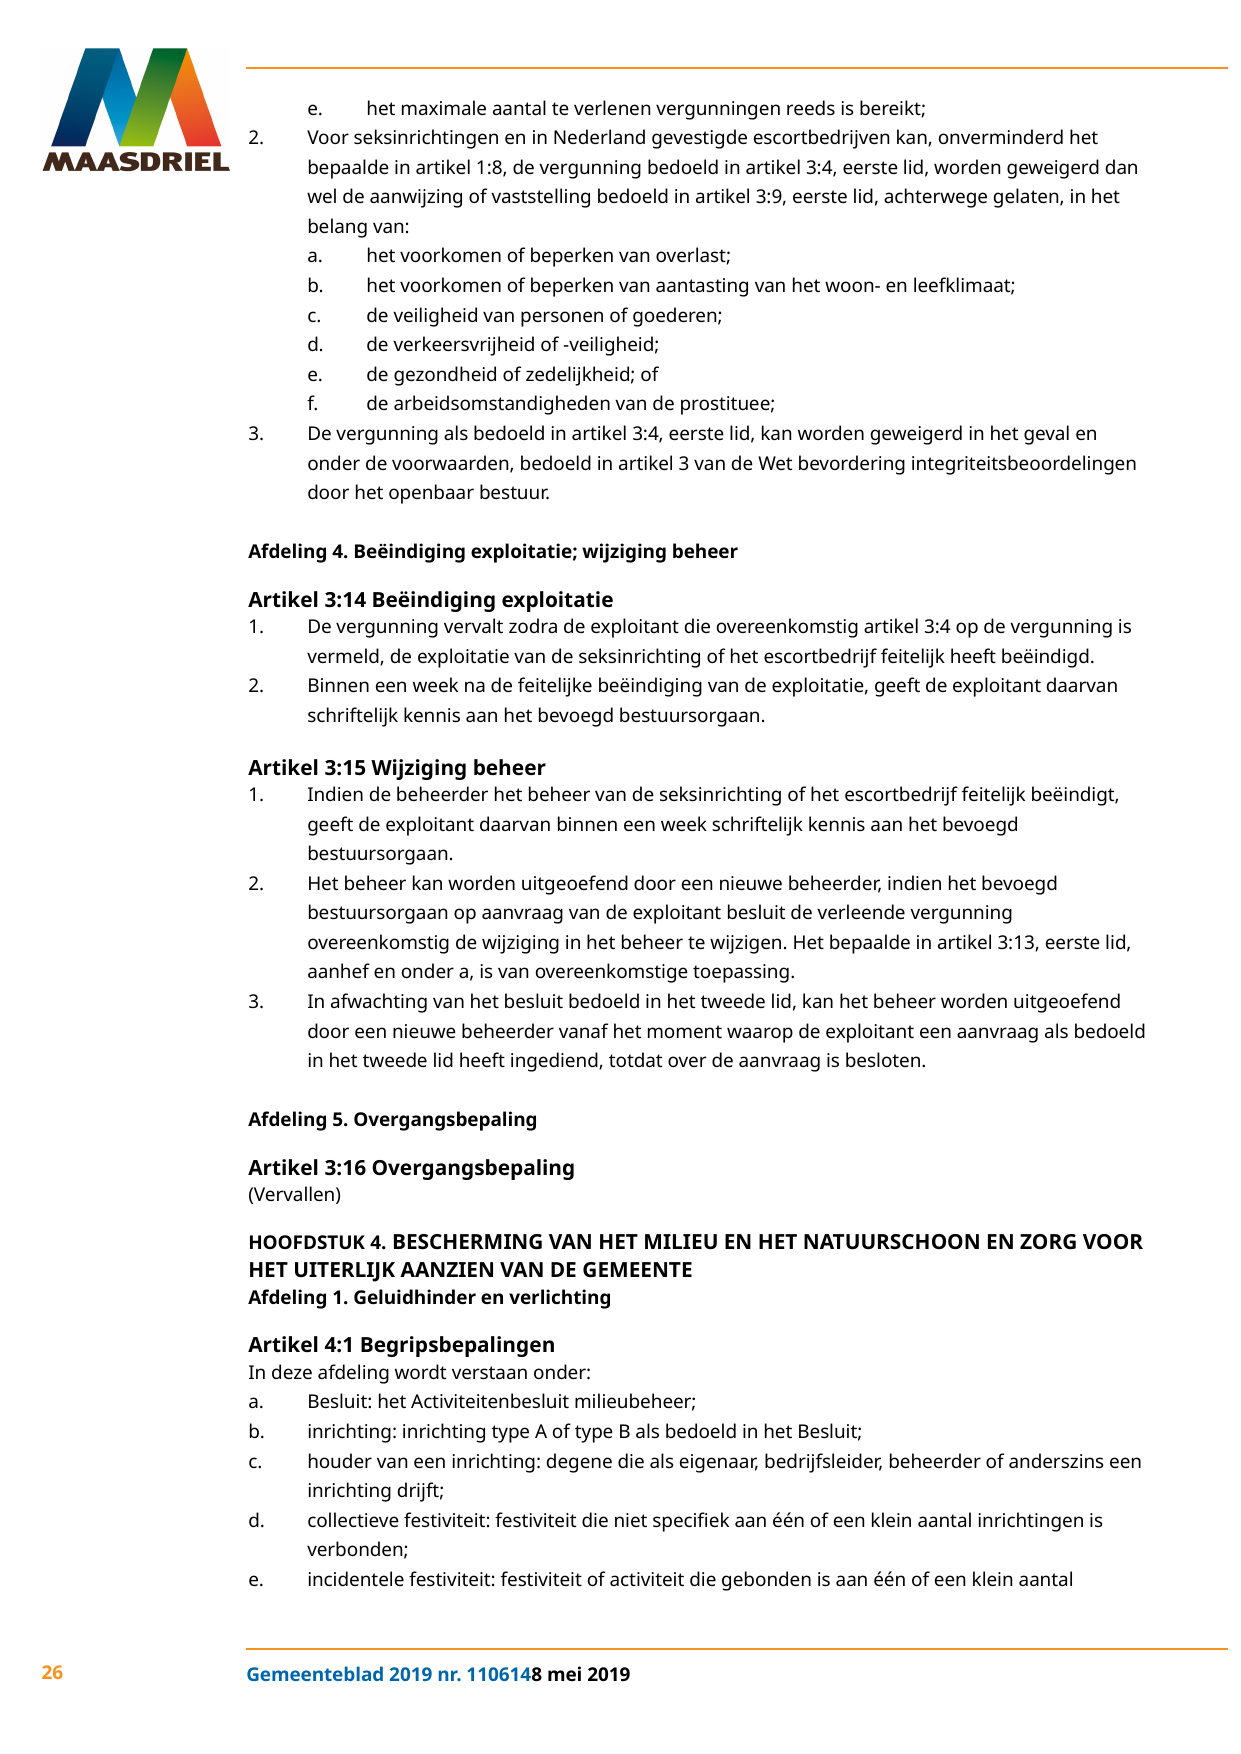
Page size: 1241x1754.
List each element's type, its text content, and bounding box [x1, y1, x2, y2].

text Artikel 3:15 Wijziging beheer [248, 753, 1152, 781]
text Artikel 3:14 Beëindiging exploitatie [248, 585, 1152, 613]
list Besluit: het Activiteitenbesluit milieubeheer; [248, 1389, 1152, 1414]
list collectieve festiviteit: festiviteit die niet specifiek aan één of een klein aantal inrichtingen is verbonden; [248, 1507, 1152, 1562]
list de veiligheid van personen of goederen; [307, 302, 1152, 328]
list de arbeidsomstandigheden van de prostituee; [307, 391, 1152, 416]
text HOOFDSTUK 4. BESCHERMING VAN HET MILIEU EN HET NATUURSCHOON EN ZORG VOOR HET UITERLIJK AANZIEN VAN DE GEMEENTE [248, 1227, 1152, 1284]
list het maximale aantal te verlenen vergunningen reeds is bereikt; [307, 95, 1152, 121]
list de gezondheid of zedelijkheid; of [307, 361, 1152, 387]
list De vergunning als bedoeld in artikel 3:4, eerste lid, kan worden geweigerd in het geval en onder de voorwaarden, bedoeld in artikel 3 van de Wet bevordering integriteitsbeoordelingen door het openbaar bestuur. [248, 420, 1152, 505]
list het voorkomen of beperken van aantasting van het woon- en leefklimaat; [307, 272, 1152, 298]
list de verkeersvrijheid of -veiligheid; [307, 331, 1152, 357]
list De vergunning vervalt zodra de exploitant die overeenkomstig artikel 3:4 op de vergunning is vermeld, de exploitatie van de seksinrichting of het escortbedrijf feitelijk heeft beëindigd. [248, 613, 1152, 669]
list incidentele festiviteit: festiviteit of activiteit die gebonden is aan één of een klein aantal [248, 1566, 1152, 1592]
list inrichting: inrichting type A of type B als bedoeld in het Besluit; [248, 1418, 1152, 1444]
text In deze afdeling wordt verstaan onder: [248, 1359, 1152, 1385]
list houder van een inrichting: degene die als eigenaar, bedrijfsleider, beheerder of anderszins een inrichting drijft; [248, 1448, 1152, 1503]
text Afdeling 5. Overgangsbepaling [248, 1107, 1152, 1132]
list Binnen een week na de feitelijke beëindiging van de exploitatie, geeft de exploitant daarvan schriftelijk kennis aan het bevoegd bestuursorgaan. [248, 673, 1152, 728]
text Afdeling 4. Beëindiging exploitatie; wijziging beheer [248, 538, 1152, 564]
list Voor seksinrichtingen en in Nederland gevestigde escortbedrijven kan, onverminderd het bepaalde in artikel 1:8, de vergunning bedoeld in artikel 3:4, eerste lid, worden geweigerd dan wel de aanwijzing of vaststelling bedoeld in artikel 3:9, eerste lid, achterwege gelaten, in het belang van: [248, 124, 1152, 239]
list In afwachting van het besluit bedoeld in het tweede lid, kan het beheer worden uitgeoefend door een nieuwe beheerder vanaf het moment waarop de exploitant een aanvraag als bedoeld in het tweede lid heeft ingediend, totdat over de aanvraag is besloten. [248, 988, 1152, 1073]
list het voorkomen of beperken van overlast; [307, 243, 1152, 268]
text Artikel 4:1 Begripsbepalingen [248, 1331, 1152, 1359]
list Het beheer kan worden uitgeoefend door een nieuwe beheerder, indien het bevoegd bestuursorgaan op aanvraag van de exploitant besluit de verleende vergunning overeenkomstig de wijziging in het beheer te wijzigen. Het bepaalde in artikel 3:13, eerste lid, aanhef en onder a, is van overeenkomstige toepassing. [248, 870, 1152, 984]
picture [41, 47, 231, 172]
list Indien de beheerder het beheer van de seksinrichting of het escortbedrijf feitelijk beëindigt, geeft de exploitant daarvan binnen een week schriftelijk kennis aan het bevoegd bestuursorgaan. [248, 781, 1152, 866]
text (Vervallen) [248, 1182, 1152, 1207]
text Artikel 3:16 Overgangsbepaling [248, 1153, 1152, 1182]
text Afdeling 1. Geluidhinder en verlichting [248, 1284, 1152, 1310]
